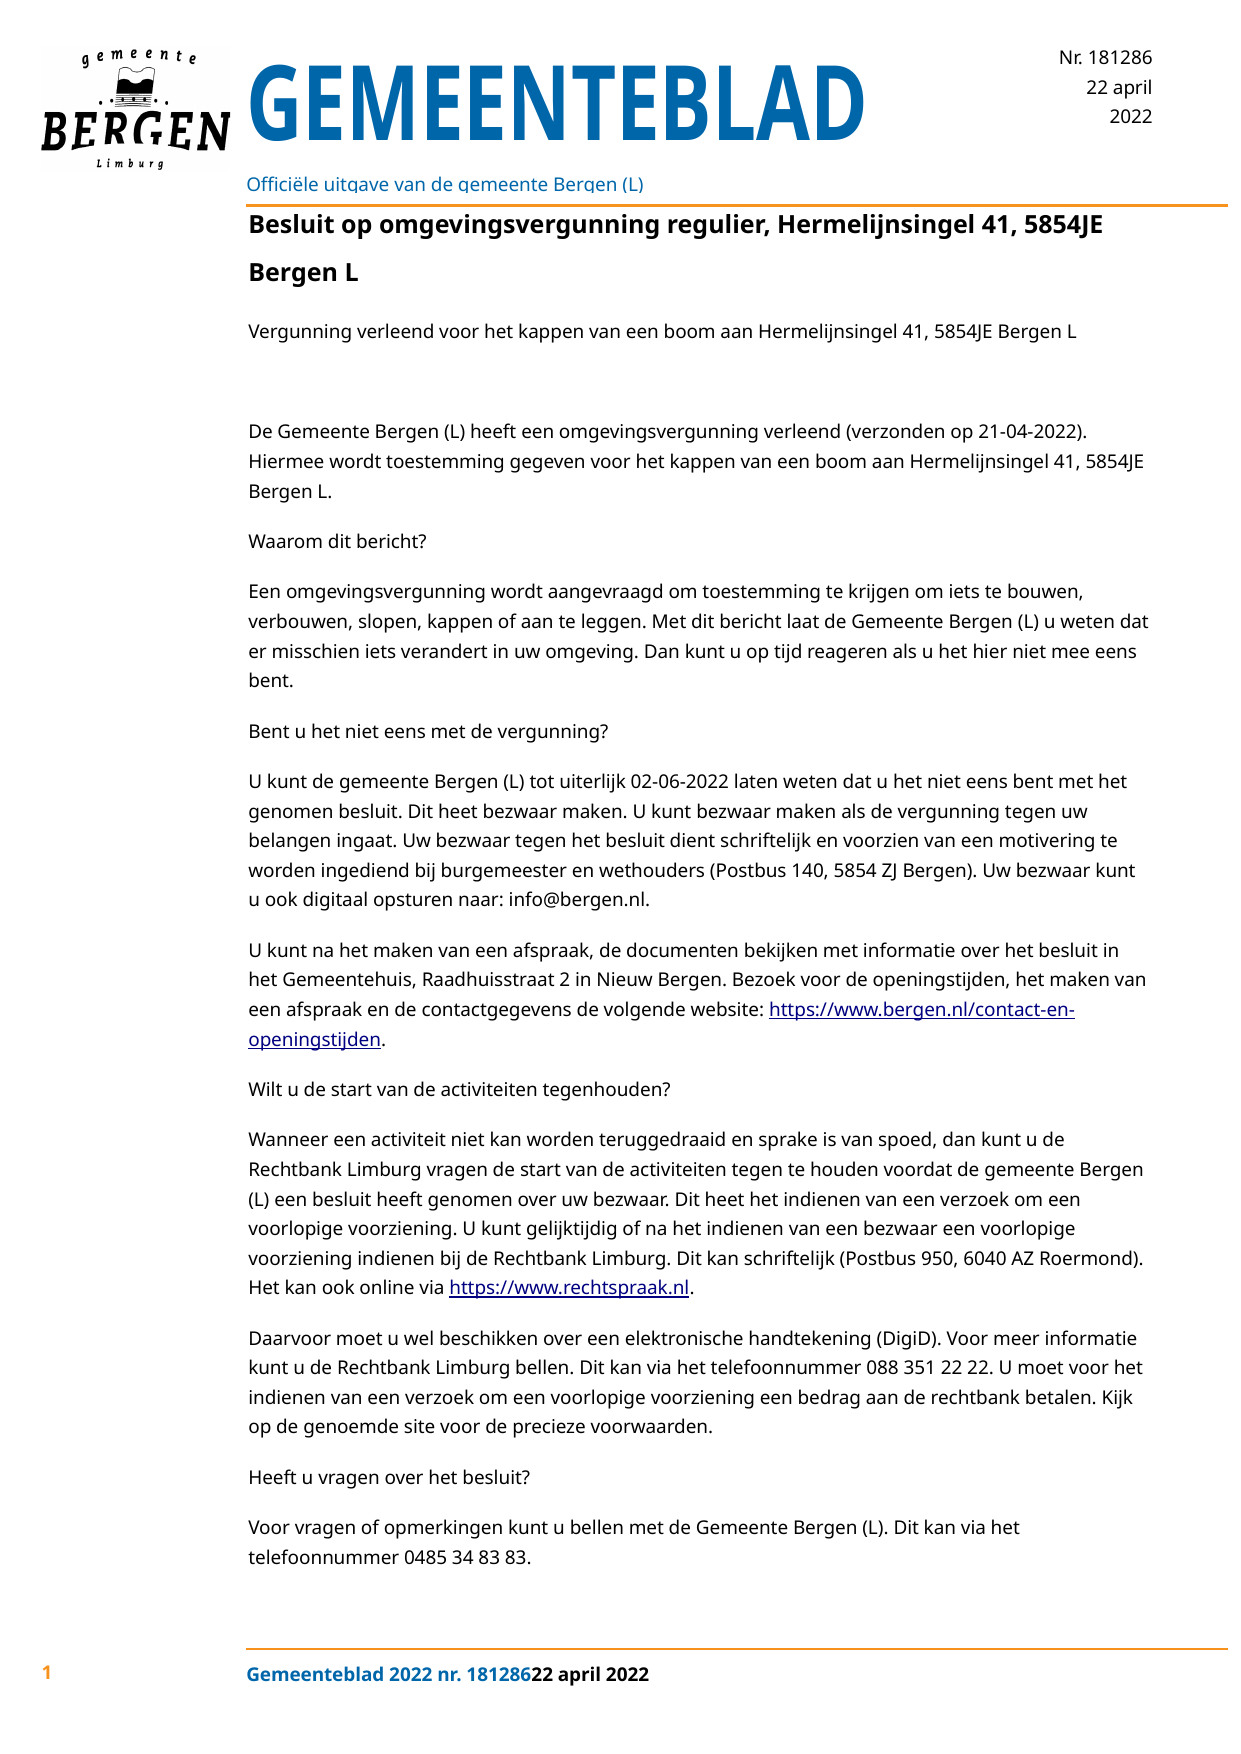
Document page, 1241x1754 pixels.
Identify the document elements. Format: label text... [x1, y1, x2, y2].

text Heeft u vragen over het besluit? [248, 1464, 1152, 1490]
picture [41, 47, 231, 172]
text Daarvoor moet u wel beschikken over een elektronische handtekening (DigiD). Voor meer informatie kunt u de Rechtbank Limburg bellen. Dit kan via het telefoonnummer 088 351 22 22. U moet voor het indienen van een verzoek om een voorlopige voorziening een bedrag aan de rechtbank betalen. Kijk op de genoemde site voor de precieze voorwaarden. [248, 1325, 1152, 1439]
text Wilt u de start van de activiteiten tegenhouden? [248, 1076, 1152, 1102]
text U kunt na het maken van een afspraak, de documenten bekijken met informatie over het besluit in het Gemeentehuis, Raadhuisstraat 2 in Nieuw Bergen. Bezoek voor de openingstijden, het maken van een afspraak en de contactgegevens de volgende website: https://www.bergen.nl/contact-en-openingstijden. [248, 937, 1152, 1052]
text Een omgevingsvergunning wordt aangevraagd om toestemming te krijgen om iets te bouwen, verbouwen, slopen, kappen of aan te leggen. Met dit bericht laat de Gemeente Bergen (L) u weten dat er misschien iets verandert in uw omgeving. Dan kunt u op tijd reageren als u het hier niet mee eens bent. [248, 579, 1152, 693]
text Waarom dit bericht? [248, 528, 1152, 554]
text De Gemeente Bergen (L) heeft een omgevingsvergunning verleend (verzonden op 21-04-2022). Hiermee wordt toestemming gegeven voor het kappen van een boom aan Hermelijnsingel 41, 5854JE Bergen L. [248, 419, 1152, 504]
text Vergunning verleend voor het kappen van een boom aan Hermelijnsingel 41, 5854JE Bergen L [248, 318, 1152, 344]
text Voor vragen of opmerkingen kunt u bellen met de Gemeente Bergen (L). Dit kan via het telefoonnummer 0485 34 83 83. [248, 1514, 1152, 1570]
text Bent u het niet eens met de vergunning? [248, 718, 1152, 744]
text U kunt de gemeente Bergen (L) tot uiterlijk 02-06-2022 laten weten dat u het niet eens bent met het genomen besluit. Dit heet bezwaar maken. U kunt bezwaar maken als de vergunning tegen uw belangen ingaat. Uw bezwaar tegen het besluit dient schriftelijk en voorzien van een motivering te worden ingediend bij burgemeester en wethouders (Postbus 140, 5854 ZJ Bergen). Uw bezwaar kunt u ook digitaal opsturen naar: info@bergen.nl. [248, 768, 1152, 912]
text Wanneer een activiteit niet kan worden teruggedraaid en sprake is van spoed, dan kunt u de Rechtbank Limburg vragen de start van de activiteiten tegen te houden voordat de gemeente Bergen (L) een besluit heeft genomen over uw bezwaar. Dit heet het indienen van een verzoek om een voorlopige voorziening. U kunt gelijktijdig of na het indienen van een bezwaar een voorlopige voorziening indienen bij de Rechtbank Limburg. Dit kan schriftelijk (Postbus 950, 6040 AZ Roermond). Het kan ook online via https://www.rechtspraak.nl. [248, 1127, 1152, 1300]
text Besluit op omgevingsvergunning regulier, Hermelijnsingel 41, 5854JE Bergen L [248, 207, 1152, 288]
